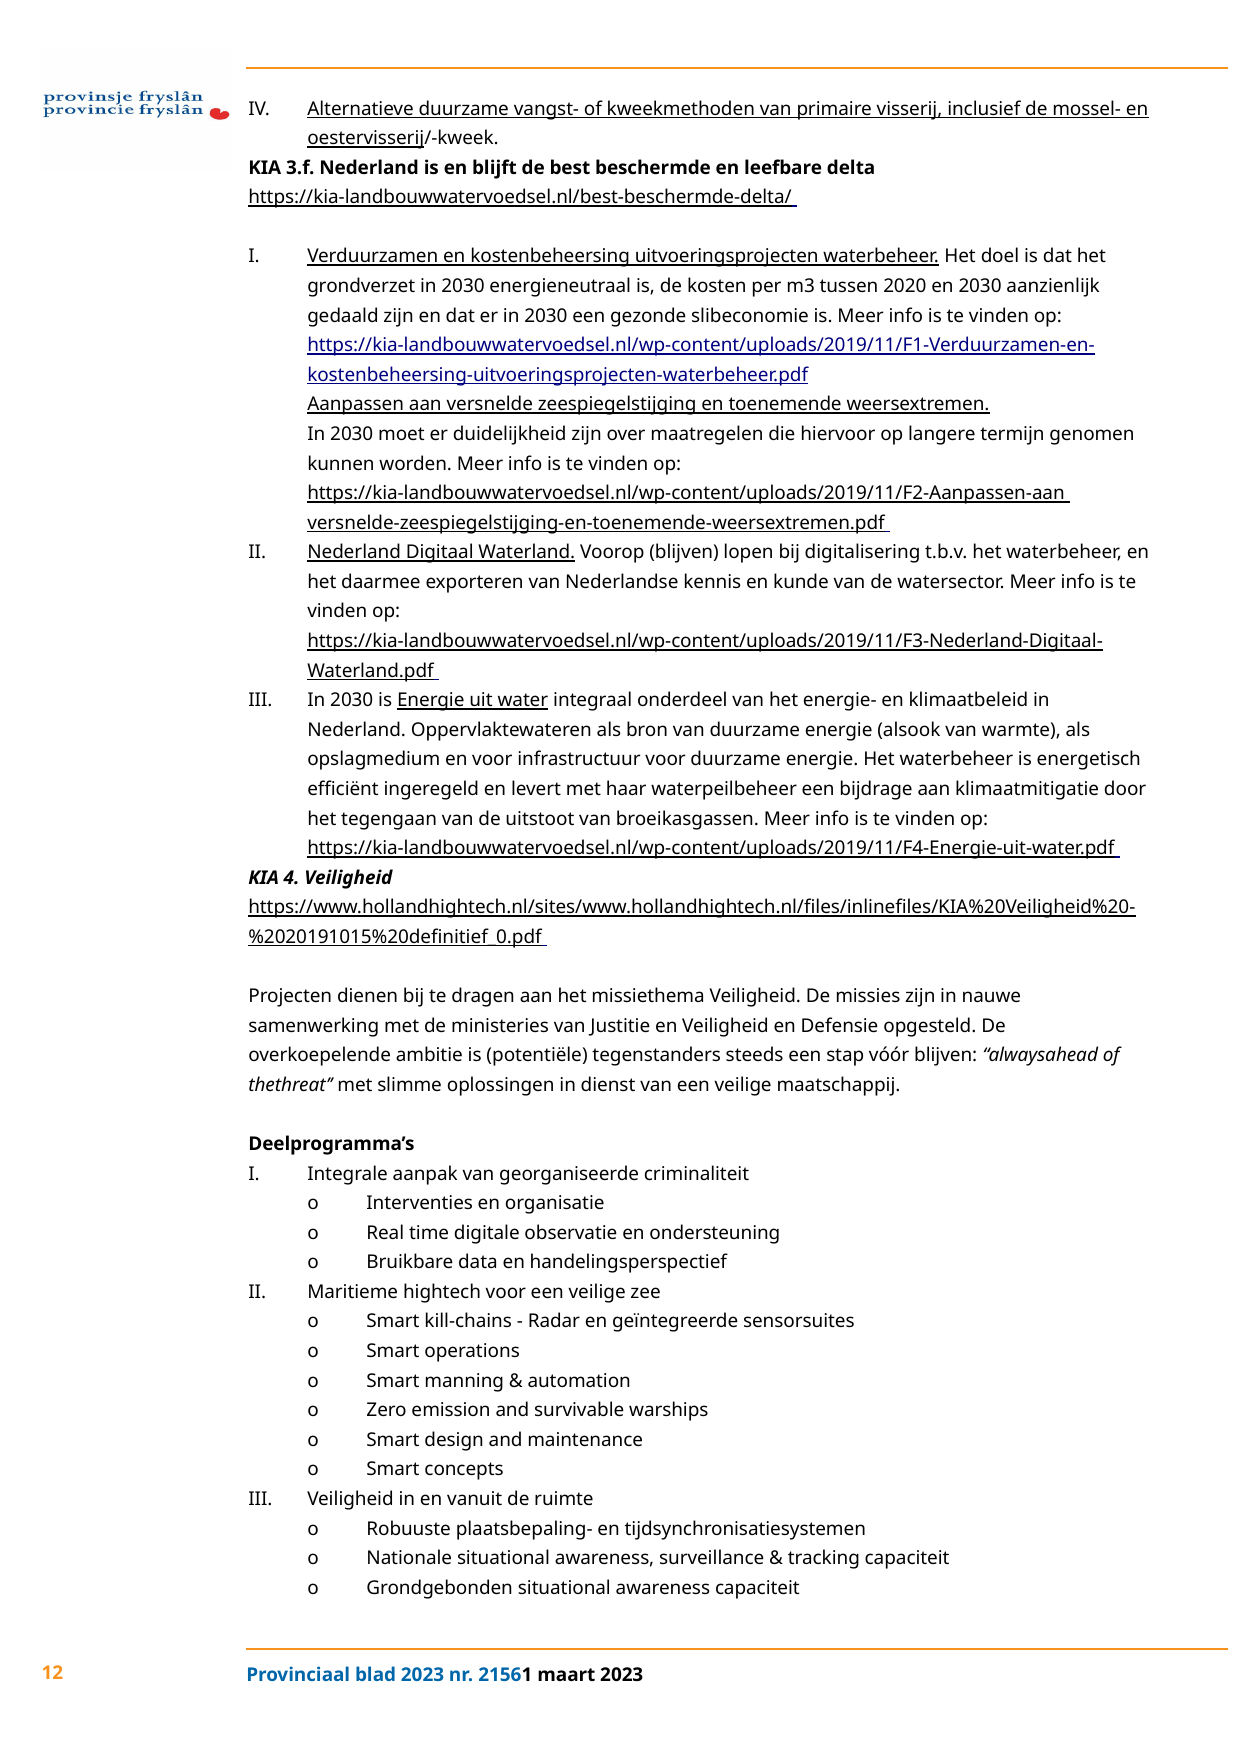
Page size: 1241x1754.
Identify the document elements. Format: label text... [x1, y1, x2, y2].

list Zero emission and survivable warships [307, 1396, 1152, 1422]
list Smart concepts [307, 1456, 1152, 1481]
text https://www.hollandhightech.nl/sites/www.hollandhightech.nl/files/inlinefiles/KIA%20Veiligheid%20-%2020191015%20definitief_0.pdf [248, 893, 1152, 949]
text Deelprogramma’s [248, 1130, 1152, 1156]
list Smart kill-chains - Radar en geïntegreerde sensorsuites [307, 1308, 1152, 1333]
list Smart operations [307, 1337, 1152, 1363]
list Real time digitale observatie en ondersteuning [307, 1219, 1152, 1245]
list Verduurzamen en kostenbeheersing uitvoeringsprojecten waterbeheer. Het doel is dat het grondverzet in 2030 energieneutraal is, de kosten per m3 tussen 2020 en 2030 aanzienlijk gedaald zijn en dat er in 2030 een gezonde slibeconomie is. Meer info is te vinden op: https://kia-landbouwwatervoedsel.nl/wp-content/uploads/2019/11/F1-Verduurzamen-en-kostenbeheersing-uitvoeringsprojecten-waterbeheer.pdf [248, 243, 1152, 387]
list Grondgebonden situational awareness capaciteit [307, 1574, 1152, 1600]
list Veiligheid in en vanuit de ruimte [248, 1485, 1152, 1511]
list https://kia-landbouwwatervoedsel.nl/wp-content/uploads/2019/11/F4-Energie-uit-water.pdf [248, 834, 1152, 860]
text Projecten dienen bij te dragen aan het missiethema Veiligheid. De missies zijn in nauwe samenwerking met de ministeries van Justitie en Veiligheid en Defensie opgesteld. De overkoepelende ambitie is (potentiële) tegenstanders steeds een stap vóór blijven: “alwaysahead of thethreat’’ met slimme oplossingen in dienst van een veilige maatschappij. [248, 982, 1152, 1097]
list Bruikbare data en handelingsperspectief [307, 1248, 1152, 1274]
list In 2030 is Energie uit water integraal onderdeel van het energie- en klimaatbeleid in Nederland. Oppervlaktewateren als bron van duurzame energie (alsook van warmte), als opslagmedium en voor infrastructuur voor duurzame energie. Het waterbeheer is energetisch efficiënt ingeregeld en levert met haar waterpeilbeheer een bijdrage aan klimaatmitigatie door het tegengaan van de uitstoot van broeikasgassen. Meer info is te vinden op: [248, 686, 1152, 831]
list https://kia-landbouwwatervoedsel.nl/wp-content/uploads/2019/11/F3-Nederland-Digitaal-Waterland.pdf [248, 627, 1152, 683]
text https://kia-landbouwwatervoedsel.nl/best-beschermde-delta/ [248, 183, 1152, 209]
list In 2030 moet er duidelijkheid zijn over maatregelen die hiervoor op langere termijn genomen kunnen worden. Meer info is te vinden op: [248, 420, 1152, 476]
list Aanpassen aan versnelde zeespiegelstijging en toenemende weersextremen. [248, 391, 1152, 416]
text KIA 4. Veiligheid [248, 864, 1152, 890]
list Alternatieve duurzame vangst- of kweekmethoden van primaire visserij, inclusief de mossel- en oestervisserij/-kweek. [248, 95, 1152, 150]
list Nationale situational awareness, surveillance & tracking capaciteit [307, 1544, 1152, 1570]
list Maritieme hightech voor een veilige zee [248, 1278, 1152, 1304]
list Interventies en organisatie [307, 1189, 1152, 1215]
list Smart design and maintenance [307, 1426, 1152, 1452]
list Integrale aanpak van georganiseerde criminaliteit [248, 1160, 1152, 1186]
list Robuuste plaatsbepaling- en tijdsynchronisatiesystemen [307, 1515, 1152, 1541]
list https://kia-landbouwwatervoedsel.nl/wp-content/uploads/2019/11/F2-Aanpassen-aan versnelde-zeespiegelstijging-en-toenemende-weersextremen.pdf [248, 479, 1152, 535]
list Nederland Digitaal Waterland. Voorop (blijven) lopen bij digitalisering t.b.v. het waterbeheer, en het daarmee exporteren van Nederlandse kennis en kunde van de watersector. Meer info is te vinden op: [248, 538, 1152, 623]
picture [41, 47, 231, 172]
list Smart manning & automation [307, 1367, 1152, 1393]
text KIA 3.f. Nederland is en blijft de best beschermde en leefbare delta [248, 154, 1152, 180]
